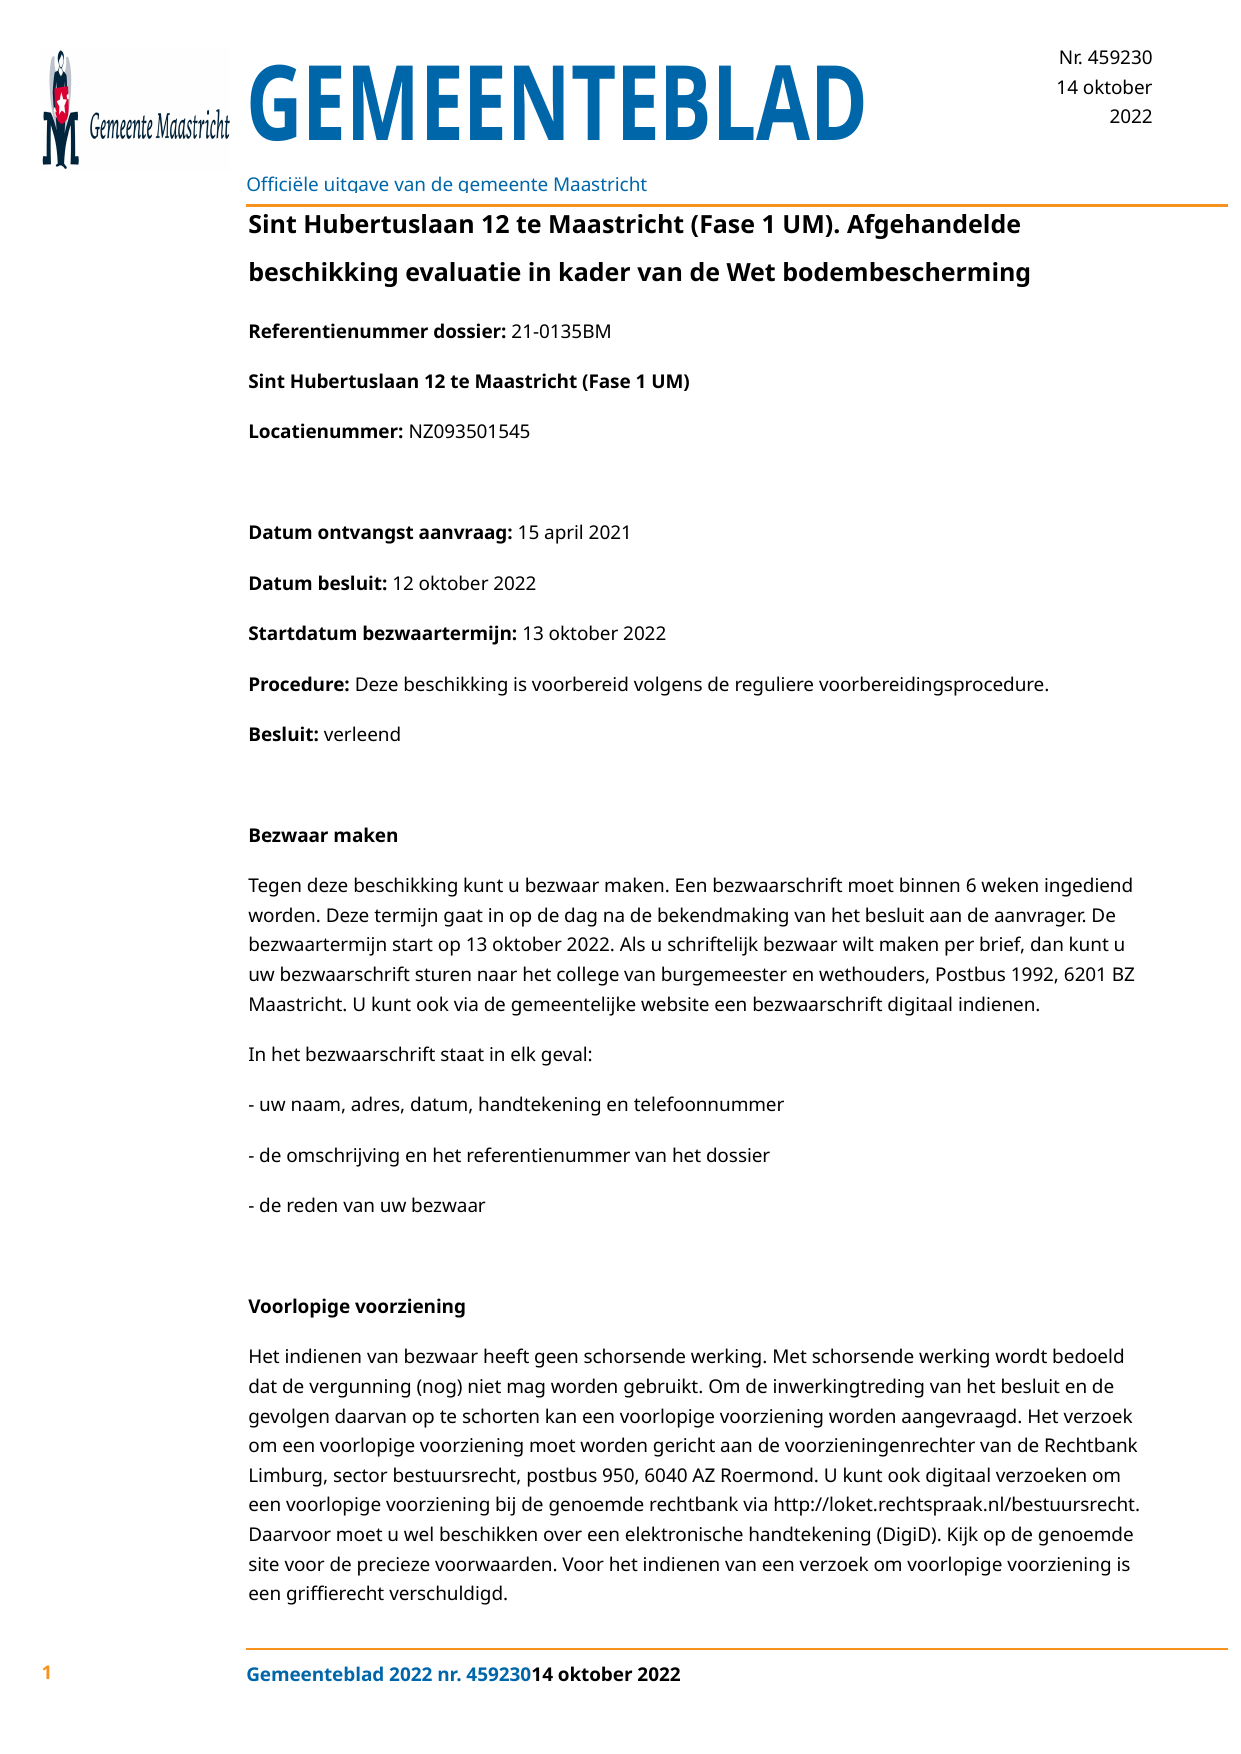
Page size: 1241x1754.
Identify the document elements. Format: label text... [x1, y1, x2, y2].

text Procedure: Deze beschikking is voorbereid volgens de reguliere voorbereidingsprocedure. [248, 671, 1152, 697]
text Datum ontvangst aanvraag: 15 april 2021 [248, 519, 1152, 545]
text - uw naam, adres, datum, handtekening en telefoonnummer [248, 1092, 1152, 1117]
text Sint Hubertuslaan 12 te Maastricht (Fase 1 UM) [248, 368, 1152, 394]
text Referentienummer dossier: 21-0135BM [248, 318, 1152, 344]
text In het bezwaarschrift staat in elk geval: [248, 1041, 1152, 1067]
text Voorlopige voorziening [248, 1293, 1152, 1319]
text Tegen deze beschikking kunt u bezwaar maken. Een bezwaarschrift moet binnen 6 weken ingediend worden. Deze termijn gaat in op de dag na de bekendmaking van het besluit aan de aanvrager. De bezwaartermijn start op 13 oktober 2022. Als u schriftelijk bezwaar wilt maken per brief, dan kunt u uw bezwaarschrift sturen naar het college van burgemeester en wethouders, Postbus 1992, 6201 BZ Maastricht. U kunt ook via de gemeentelijke website een bezwaarschrift digitaal indienen. [248, 872, 1152, 1017]
text - de reden van uw bezwaar [248, 1192, 1152, 1218]
picture [41, 47, 231, 172]
text Bezwaar maken [248, 822, 1152, 848]
text Locatienummer: NZ093501545 [248, 419, 1152, 444]
text Besluit: verleend [248, 721, 1152, 747]
text Het indienen van bezwaar heeft geen schorsende werking. Met schorsende werking wordt bedoeld dat de vergunning (nog) niet mag worden gebruikt. Om de inwerkingtreding van het besluit en de gevolgen daarvan op te schorten kan een voorlopige voorziening worden aangevraagd. Het verzoek om een voorlopige voorziening moet worden gericht aan de voorzieningenrechter van de Rechtbank Limburg, sector bestuursrecht, postbus 950, 6040 AZ Roermond. U kunt ook digitaal verzoeken om een voorlopige voorziening bij de genoemde rechtbank via http://loket.rechtspraak.nl/bestuursrecht. Daarvoor moet u wel beschikken over een elektronische handtekening (DigiD). Kijk op de genoemde site voor de precieze voorwaarden. Voor het indienen van een verzoek om voorlopige voorziening is een griffierecht verschuldigd. [248, 1344, 1152, 1606]
text - de omschrijving en het referentienummer van het dossier [248, 1142, 1152, 1168]
text Sint Hubertuslaan 12 te Maastricht (Fase 1 UM). Afgehandelde beschikking evaluatie in kader van de Wet bodembescherming [248, 207, 1152, 288]
text Datum besluit: 12 oktober 2022 [248, 570, 1152, 596]
text Startdatum bezwaartermijn: 13 oktober 2022 [248, 620, 1152, 646]
